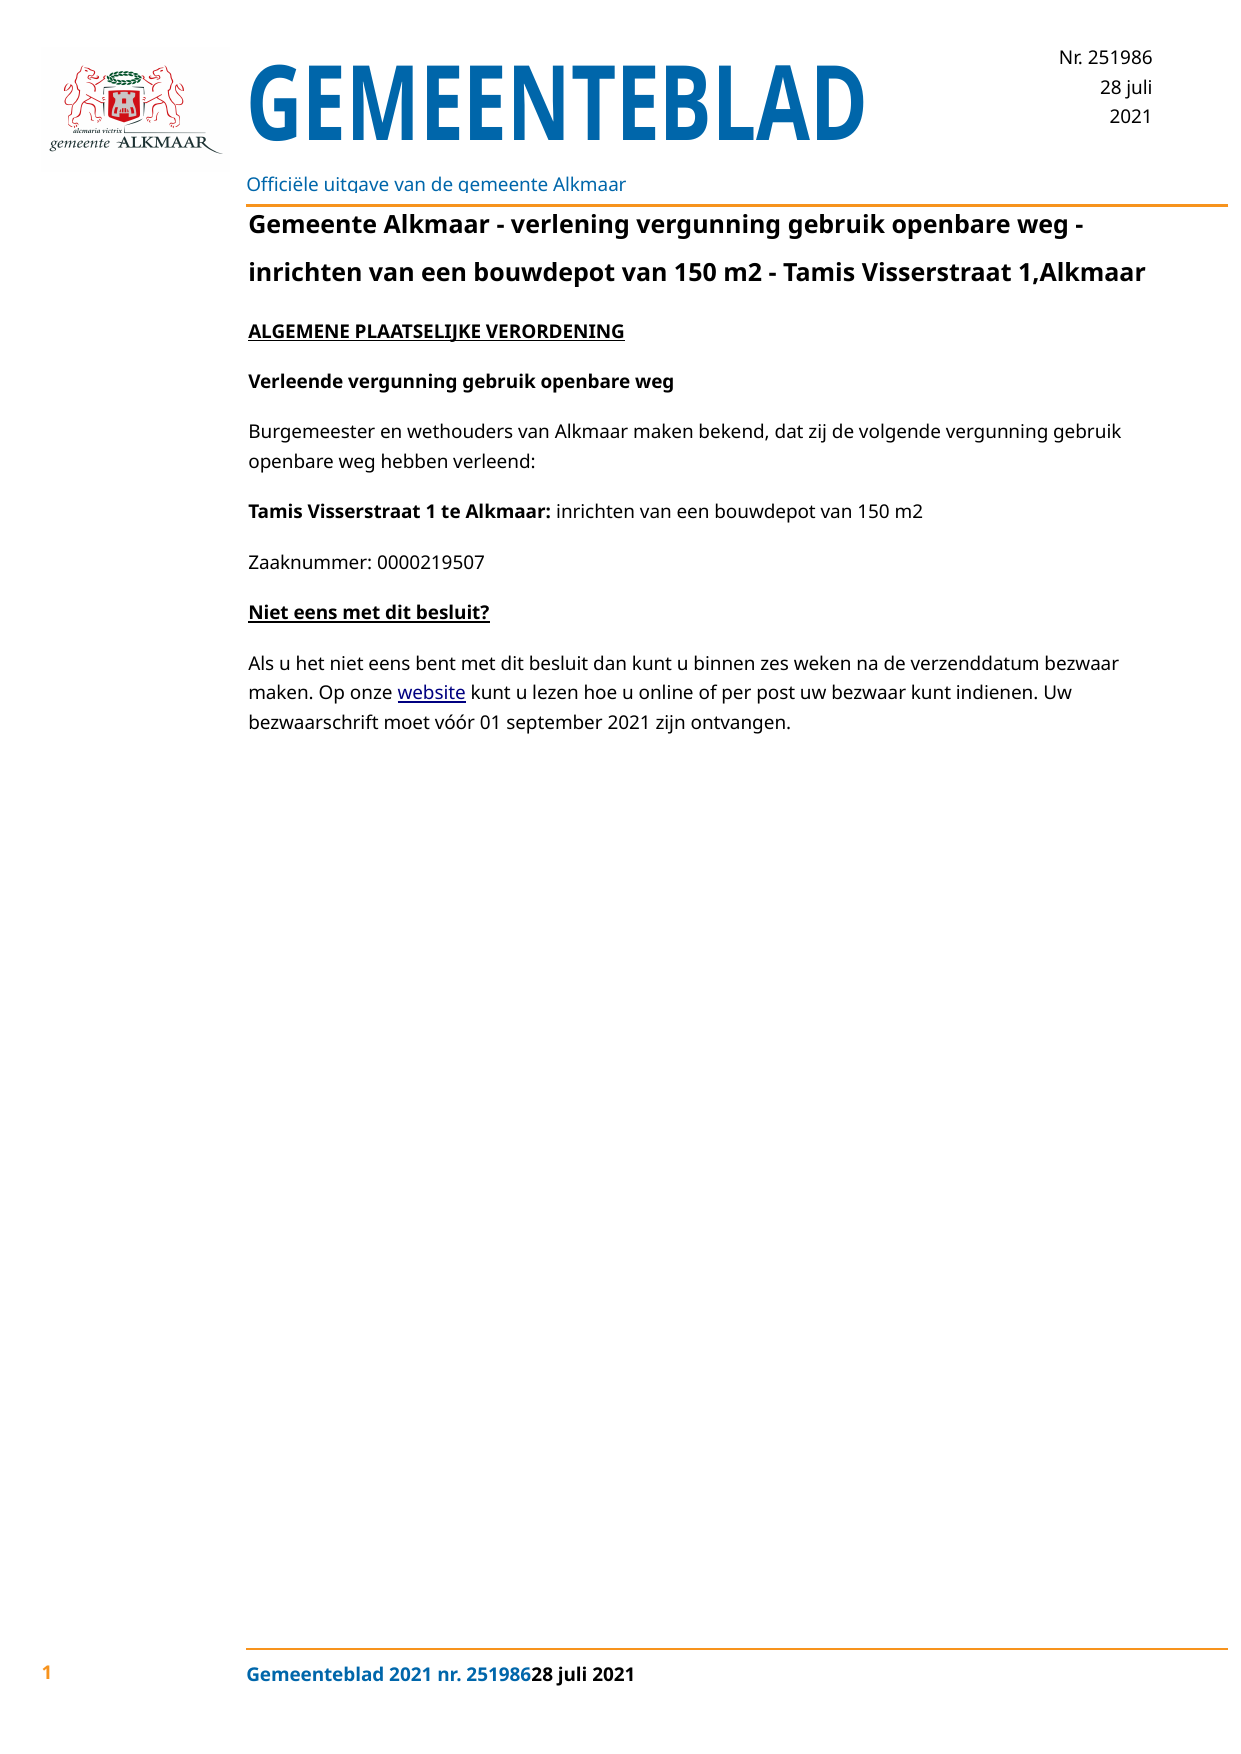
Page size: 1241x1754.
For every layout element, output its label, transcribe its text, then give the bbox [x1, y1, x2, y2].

picture [41, 47, 231, 172]
text Verleende vergunning gebruik openbare weg [248, 368, 1152, 394]
text Niet eens met dit besluit? [248, 599, 1152, 625]
text Als u het niet eens bent met dit besluit dan kunt u binnen zes weken na de verzenddatum bezwaar maken. Op onze website kunt u lezen hoe u online of per post uw bezwaar kunt indienen. Uw bezwaarschrift moet vóór 01 september 2021 zijn ontvangen. [248, 650, 1152, 735]
text Burgemeester en wethouders van Alkmaar maken bekend, dat zij de volgende vergunning gebruik openbare weg hebben verleend: [248, 419, 1152, 474]
text Gemeente Alkmaar - verlening vergunning gebruik openbare weg - inrichten van een bouwdepot van 150 m2 - Tamis Visserstraat 1,Alkmaar [248, 207, 1152, 288]
text ALGEMENE PLAATSELIJKE VERORDENING [248, 318, 1152, 344]
text Zaaknummer: 0000219507 [248, 549, 1152, 575]
text Tamis Visserstraat 1 te Alkmaar: inrichten van een bouwdepot van 150 m2 [248, 499, 1152, 524]
